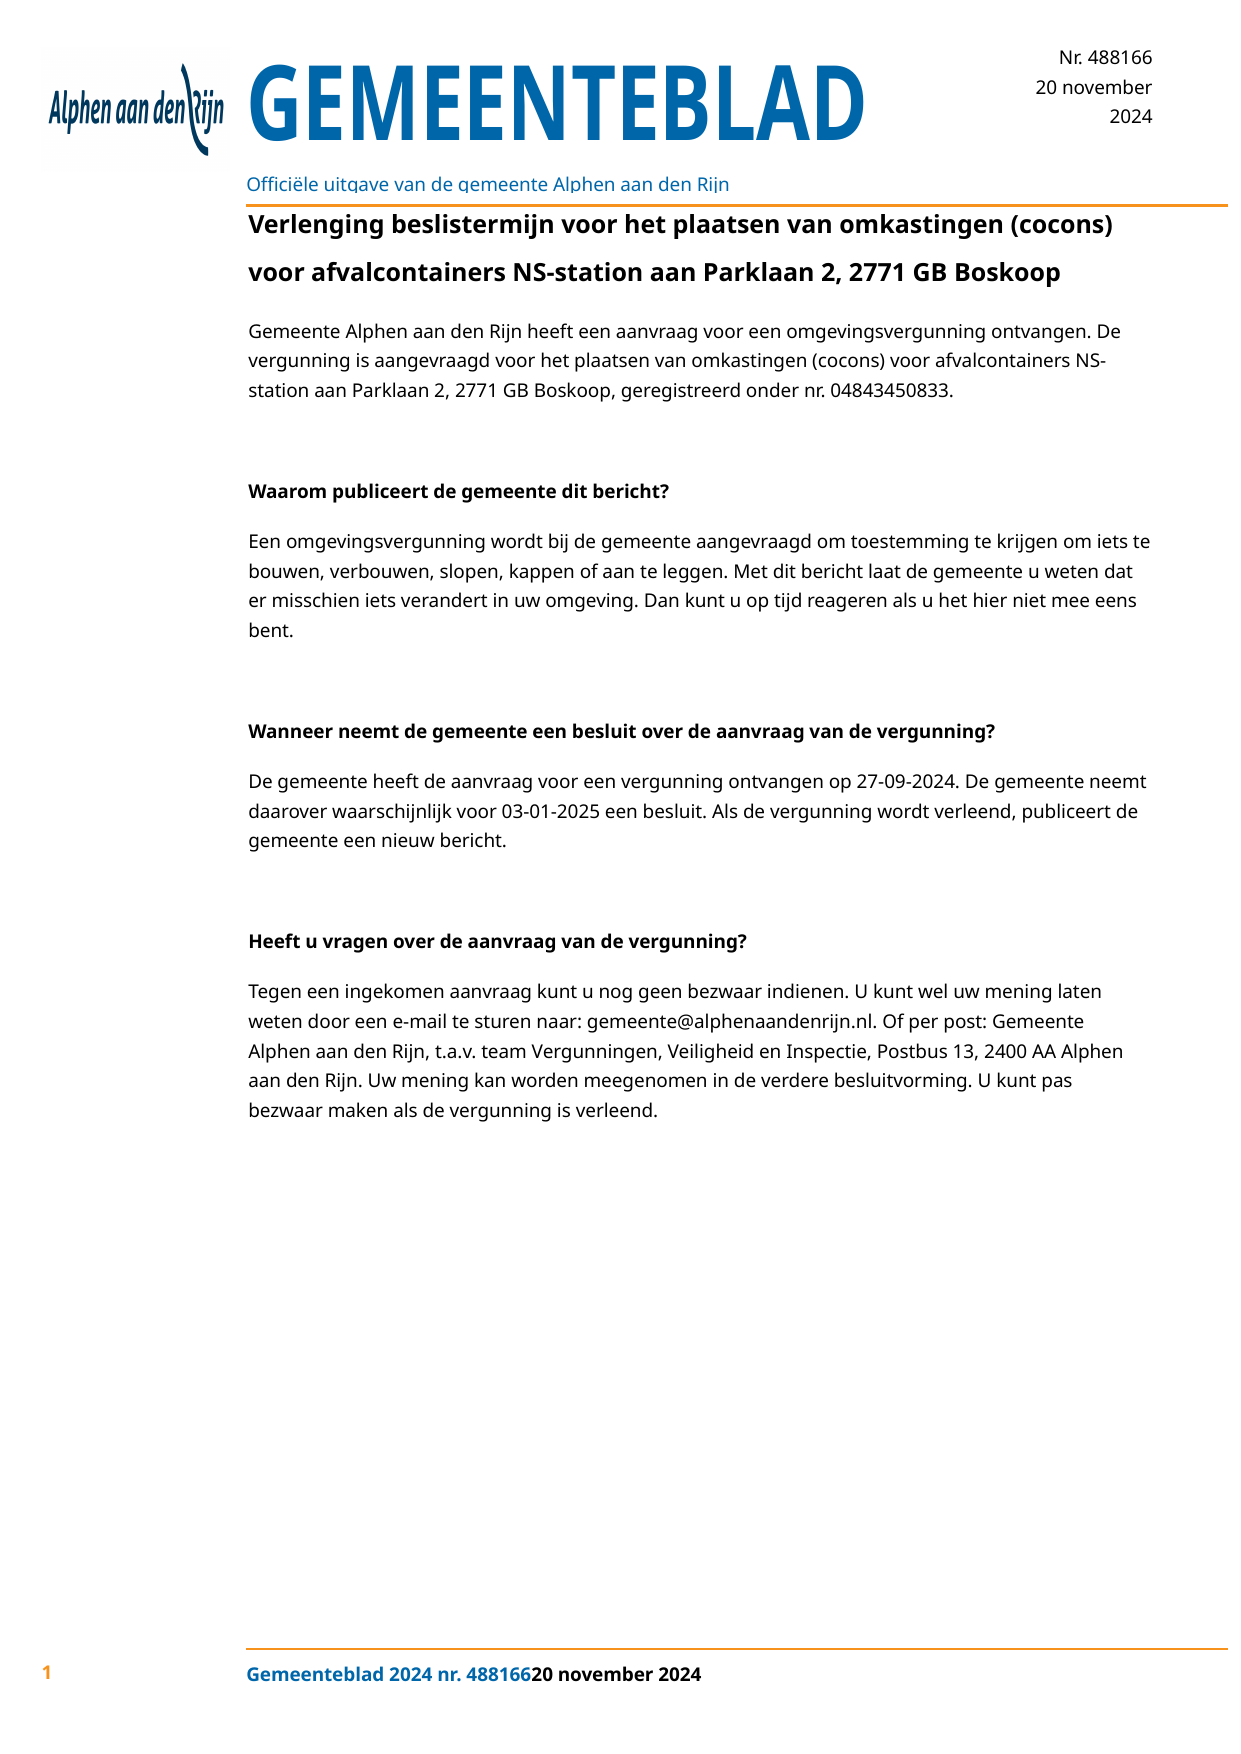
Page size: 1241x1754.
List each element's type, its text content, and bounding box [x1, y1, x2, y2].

text Wanneer neemt de gemeente een besluit over de aanvraag van de vergunning? [248, 718, 1152, 744]
text De gemeente heeft de aanvraag voor een vergunning ontvangen op 27-09-2024. De gemeente neemt daarover waarschijnlijk voor 03-01-2025 een besluit. Als de vergunning wordt verleend, publiceert de gemeente een nieuw bericht. [248, 768, 1152, 853]
text Verlenging beslistermijn voor het plaatsen van omkastingen (cocons) voor afvalcontainers NS-station aan Parklaan 2, 2771 GB Boskoop [248, 207, 1152, 288]
text Heeft u vragen over de aanvraag van de vergunning? [248, 928, 1152, 954]
picture [41, 47, 231, 172]
text Tegen een ingekomen aanvraag kunt u nog geen bezwaar indienen. U kunt wel uw mening laten weten door een e-mail te sturen naar: gemeente@alphenaandenrijn.nl. Of per post: Gemeente Alphen aan den Rijn, t.a.v. team Vergunningen, Veiligheid en Inspectie, Postbus 13, 2400 AA Alphen aan den Rijn. Uw mening kan worden meegenomen in de verdere besluitvorming. U kunt pas bezwaar maken als de vergunning is verleend. [248, 979, 1152, 1123]
text Gemeente Alphen aan den Rijn heeft een aanvraag voor een omgevingsvergunning ontvangen. De vergunning is aangevraagd voor het plaatsen van omkastingen (cocons) voor afvalcontainers NS-station aan Parklaan 2, 2771 GB Boskoop, geregistreerd onder nr. 04843450833. [248, 318, 1152, 403]
text Waarom publiceert de gemeente dit bericht? [248, 478, 1152, 504]
text Een omgevingsvergunning wordt bij de gemeente aangevraagd om toestemming te krijgen om iets te bouwen, verbouwen, slopen, kappen of aan te leggen. Met dit bericht laat de gemeente u weten dat er misschien iets verandert in uw omgeving. Dan kunt u op tijd reageren als u het hier niet mee eens bent. [248, 528, 1152, 643]
